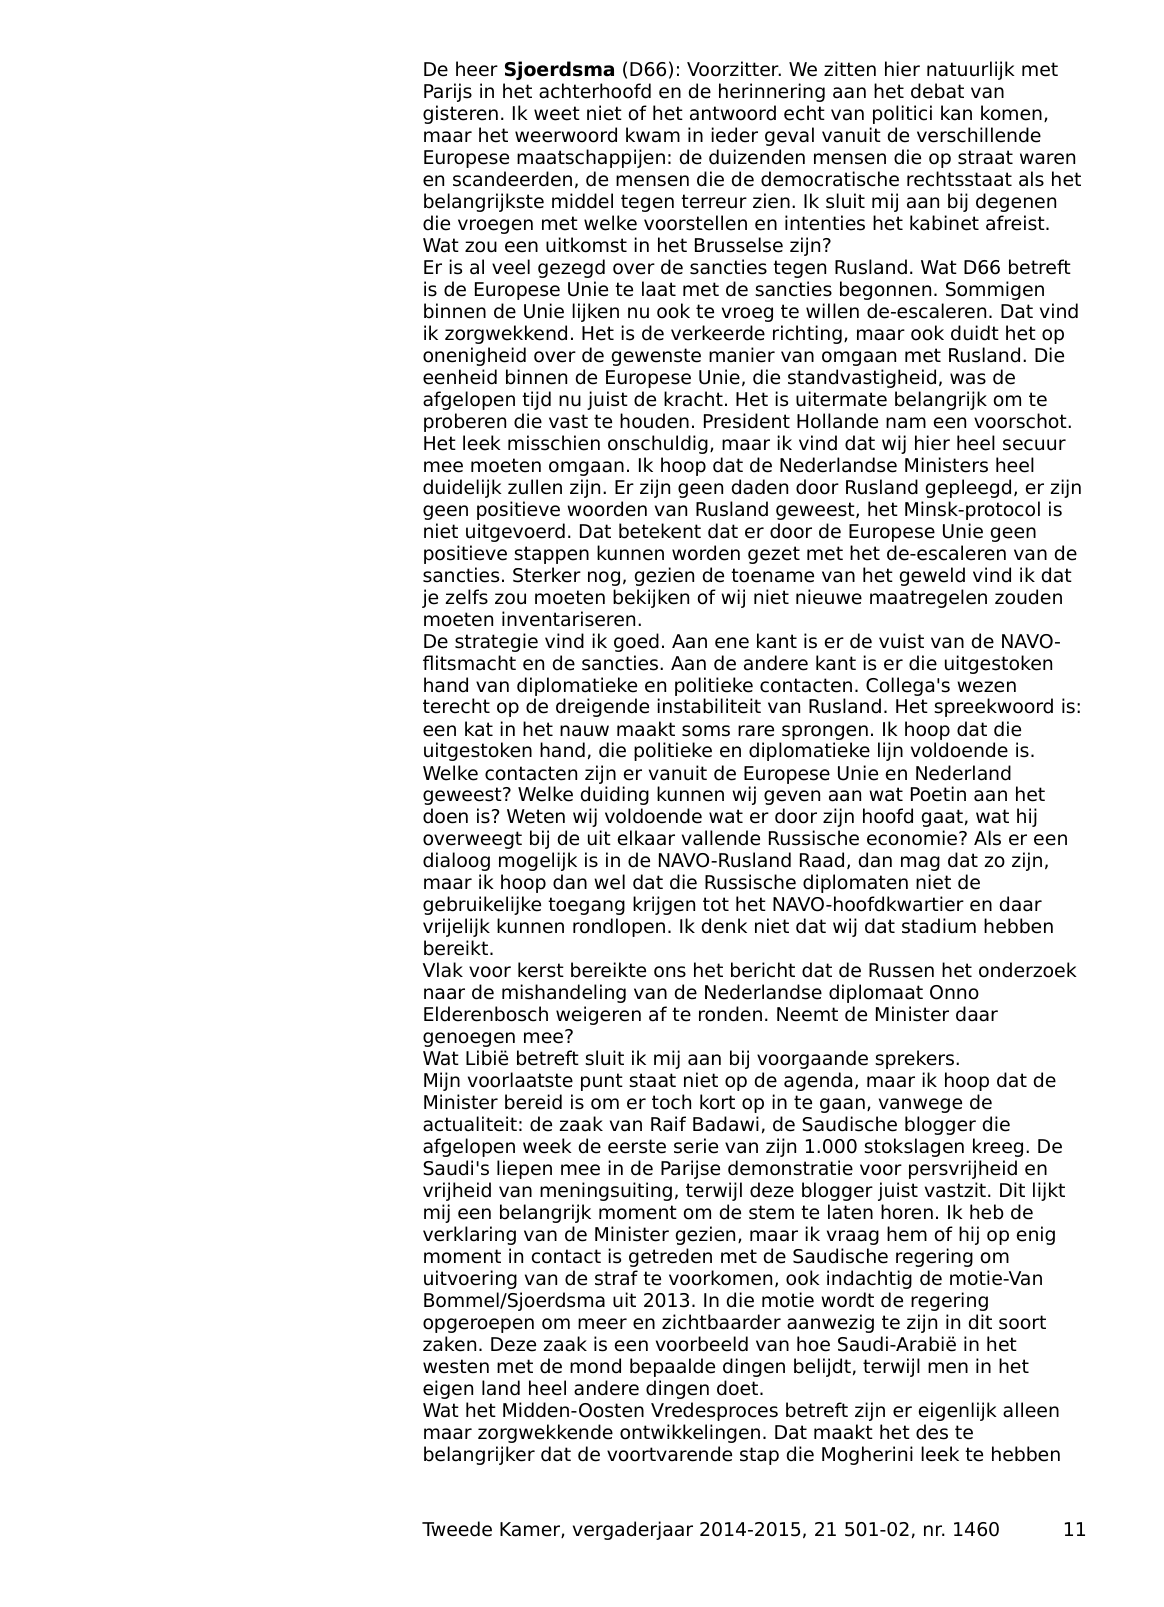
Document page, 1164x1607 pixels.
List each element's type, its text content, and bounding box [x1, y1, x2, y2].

text De strategie vind ik goed. Aan ene kant is er de vuist van de NAVO-flitsmacht en de sancties. Aan de andere kant is er die uitgestoken hand van diplomatieke en politieke contacten. Collega's wezen terecht op de dreigende instabiliteit van Rusland. Het spreekwoord is: een kat in het nauw maakt soms rare sprongen. Ik hoop dat die uitgestoken hand, die politieke en diplomatieke lijn voldoende is. Welke contacten zijn er vanuit de Europese Unie en Nederland geweest? Welke duiding kunnen wij geven aan wat Poetin aan het doen is? Weten wij voldoende wat er door zijn hoofd gaat, wat hij overweegt bij de uit elkaar vallende Russische economie? Als er een dialoog mogelijk is in de NAVO-Rusland Raad, dan mag dat zo zijn, maar ik hoop dan wel dat die Russische diplomaten niet de gebruikelijke toegang krijgen tot het NAVO-hoofdkwartier en daar vrijelijk kunnen rondlopen. Ik denk niet dat wij dat stadium hebben bereikt. [422, 631, 1087, 960]
text De heer Sjoerdsma (D66): Voorzitter. We zitten hier natuurlijk met Parijs in het achterhoofd en de herinnering aan het debat van gisteren. Ik weet niet of het antwoord echt van politici kan komen, maar het weerwoord kwam in ieder geval vanuit de verschillende Europese maatschappijen: de duizenden mensen die op straat waren en scandeerden, de mensen die de democratische rechtsstaat als het belangrijkste middel tegen terreur zien. Ik sluit mij aan bij degenen die vroegen met welke voorstellen en intenties het kabinet afreist. Wat zou een uitkomst in het Brusselse zijn? [422, 59, 1087, 257]
text Mijn voorlaatste punt staat niet op de agenda, maar ik hoop dat de Minister bereid is om er toch kort op in te gaan, vanwege de actualiteit: de zaak van Raif Badawi, de Saudische blogger die afgelopen week de eerste serie van zijn 1.000 stokslagen kreeg. De Saudi's liepen mee in de Parijse demonstratie voor persvrijheid en vrijheid van meningsuiting, terwijl deze blogger juist vastzit. Dit lijkt mij een belangrijk moment om de stem te laten horen. Ik heb de verklaring van de Minister gezien, maar ik vraag hem of hij op enig moment in contact is getreden met de Saudische regering om uitvoering van de straf te voorkomen, ook indachtig de motie-Van Bommel/Sjoerdsma uit 2013. In die motie wordt de regering opgeroepen om meer en zichtbaarder aanwezig te zijn in dit soort zaken. Deze zaak is een voorbeeld van hoe Saudi-Arabië in het westen met de mond bepaalde dingen belijdt, terwijl men in het eigen land heel andere dingen doet. [422, 1070, 1087, 1400]
text Er is al veel gezegd over de sancties tegen Rusland. Wat D66 betreft is de Europese Unie te laat met de sancties begonnen. Sommigen binnen de Unie lijken nu ook te vroeg te willen de-escaleren. Dat vind ik zorgwekkend. Het is de verkeerde richting, maar ook duidt het op onenigheid over de gewenste manier van omgaan met Rusland. Die eenheid binnen de Europese Unie, die standvastigheid, was de afgelopen tijd nu juist de kracht. Het is uitermate belangrijk om te proberen die vast te houden. President Hollande nam een voorschot. Het leek misschien onschuldig, maar ik vind dat wij hier heel secuur mee moeten omgaan. Ik hoop dat de Nederlandse Ministers heel duidelijk zullen zijn. Er zijn geen daden door Rusland gepleegd, er zijn geen positieve woorden van Rusland geweest, het Minsk-protocol is niet uitgevoerd. Dat betekent dat er door de Europese Unie geen positieve stappen kunnen worden gezet met het de-escaleren van de sancties. Sterker nog, gezien de toename van het geweld vind ik dat je zelfs zou moeten bekijken of wij niet nieuwe maatregelen zouden moeten inventariseren. [422, 257, 1087, 631]
text Vlak voor kerst bereikte ons het bericht dat de Russen het onderzoek naar de mishandeling van de Nederlandse diplomaat Onno Elderenbosch weigeren af te ronden. Neemt de Minister daar genoegen mee? [422, 960, 1087, 1048]
text Wat Libië betreft sluit ik mij aan bij voorgaande sprekers. [422, 1048, 1087, 1070]
text Wat het Midden-Oosten Vredesproces betreft zijn er eigenlijk alleen maar zorgwekkende ontwikkelingen. Dat maakt het des te belangrijker dat de voortvarende stap die Mogherini leek te hebben [422, 1400, 1087, 1466]
